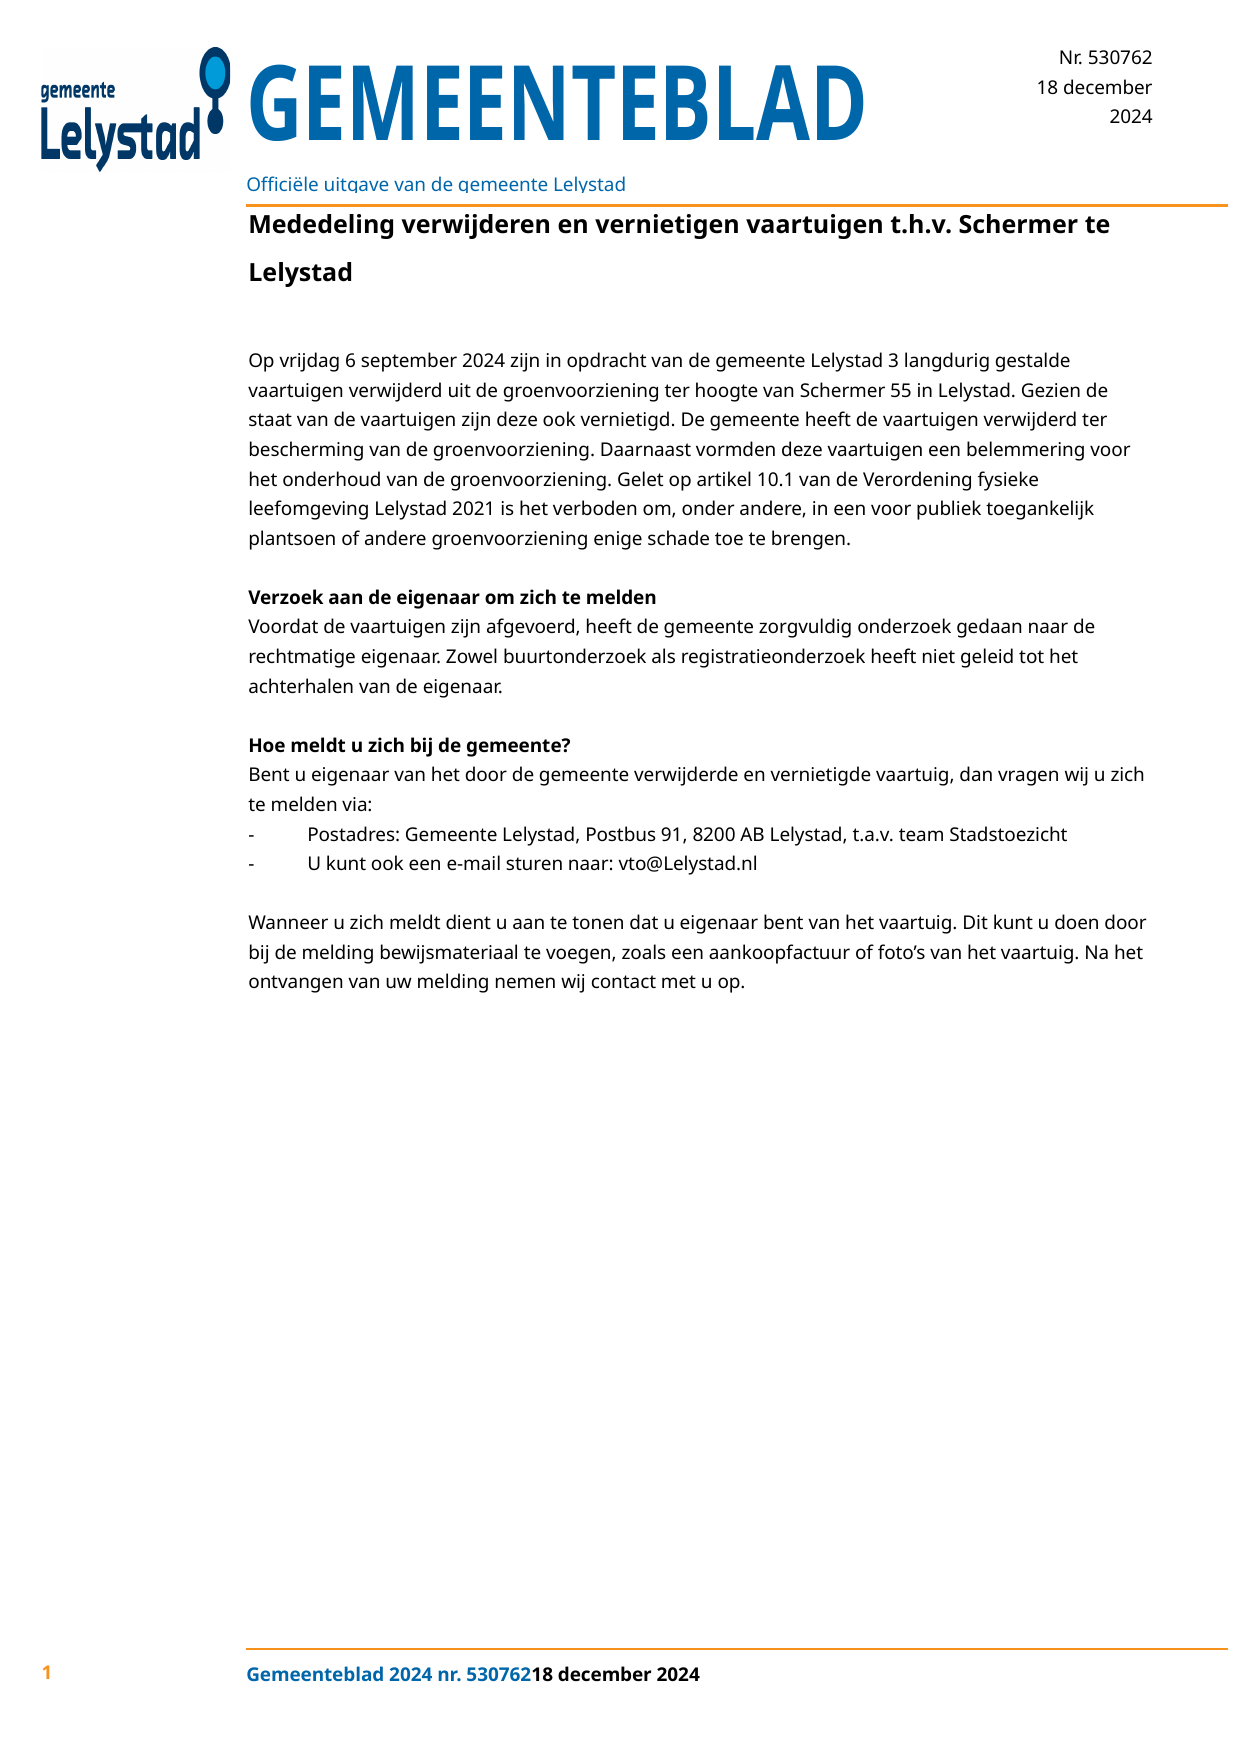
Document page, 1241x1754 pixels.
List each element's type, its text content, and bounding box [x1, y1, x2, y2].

list Postadres: Gemeente Lelystad, Postbus 91, 8200 AB Lelystad, t.a.v. team Stadstoezicht [248, 821, 1152, 847]
picture [41, 47, 231, 172]
text Bent u eigenaar van het door de gemeente verwijderde en vernietigde vaartuig, dan vragen wij u zich te melden via: [248, 762, 1152, 817]
text Wanneer u zich meldt dient u aan te tonen dat u eigenaar bent van het vaartuig. Dit kunt u doen door bij de melding bewijsmateriaal te voegen, zoals een aankoopfactuur of foto’s van het vaartuig. Na het ontvangen van uw melding nemen wij contact met u op. [248, 909, 1152, 994]
text Mededeling verwijderen en vernietigen vaartuigen t.h.v. Schermer te Lelystad [248, 207, 1152, 288]
text Hoe meldt u zich bij de gemeente? [248, 732, 1152, 758]
text Verzoek aan de eigenaar om zich te melden [248, 584, 1152, 610]
text Voordat de vaartuigen zijn afgevoerd, heeft de gemeente zorgvuldig onderzoek gedaan naar de rechtmatige eigenaar. Zowel buurtonderzoek als registratieonderzoek heeft niet geleid tot het achterhalen van de eigenaar. [248, 614, 1152, 699]
list U kunt ook een e-mail sturen naar: vto@Lelystad.nl [248, 850, 1152, 876]
text Op vrijdag 6 september 2024 zijn in opdracht van de gemeente Lelystad 3 langdurig gestalde vaartuigen verwijderd uit de groenvoorziening ter hoogte van Schermer 55 in Lelystad. Gezien de staat van de vaartuigen zijn deze ook vernietigd. De gemeente heeft de vaartuigen verwijderd ter bescherming van de groenvoorziening. Daarnaast vormden deze vaartuigen een belemmering voor het onderhoud van de groenvoorziening. Gelet op artikel 10.1 van de Verordening fysieke leefomgeving Lelystad 2021 is het verboden om, onder andere, in een voor publiek toegankelijk plantsoen of andere groenvoorziening enige schade toe te brengen. [248, 347, 1152, 551]
